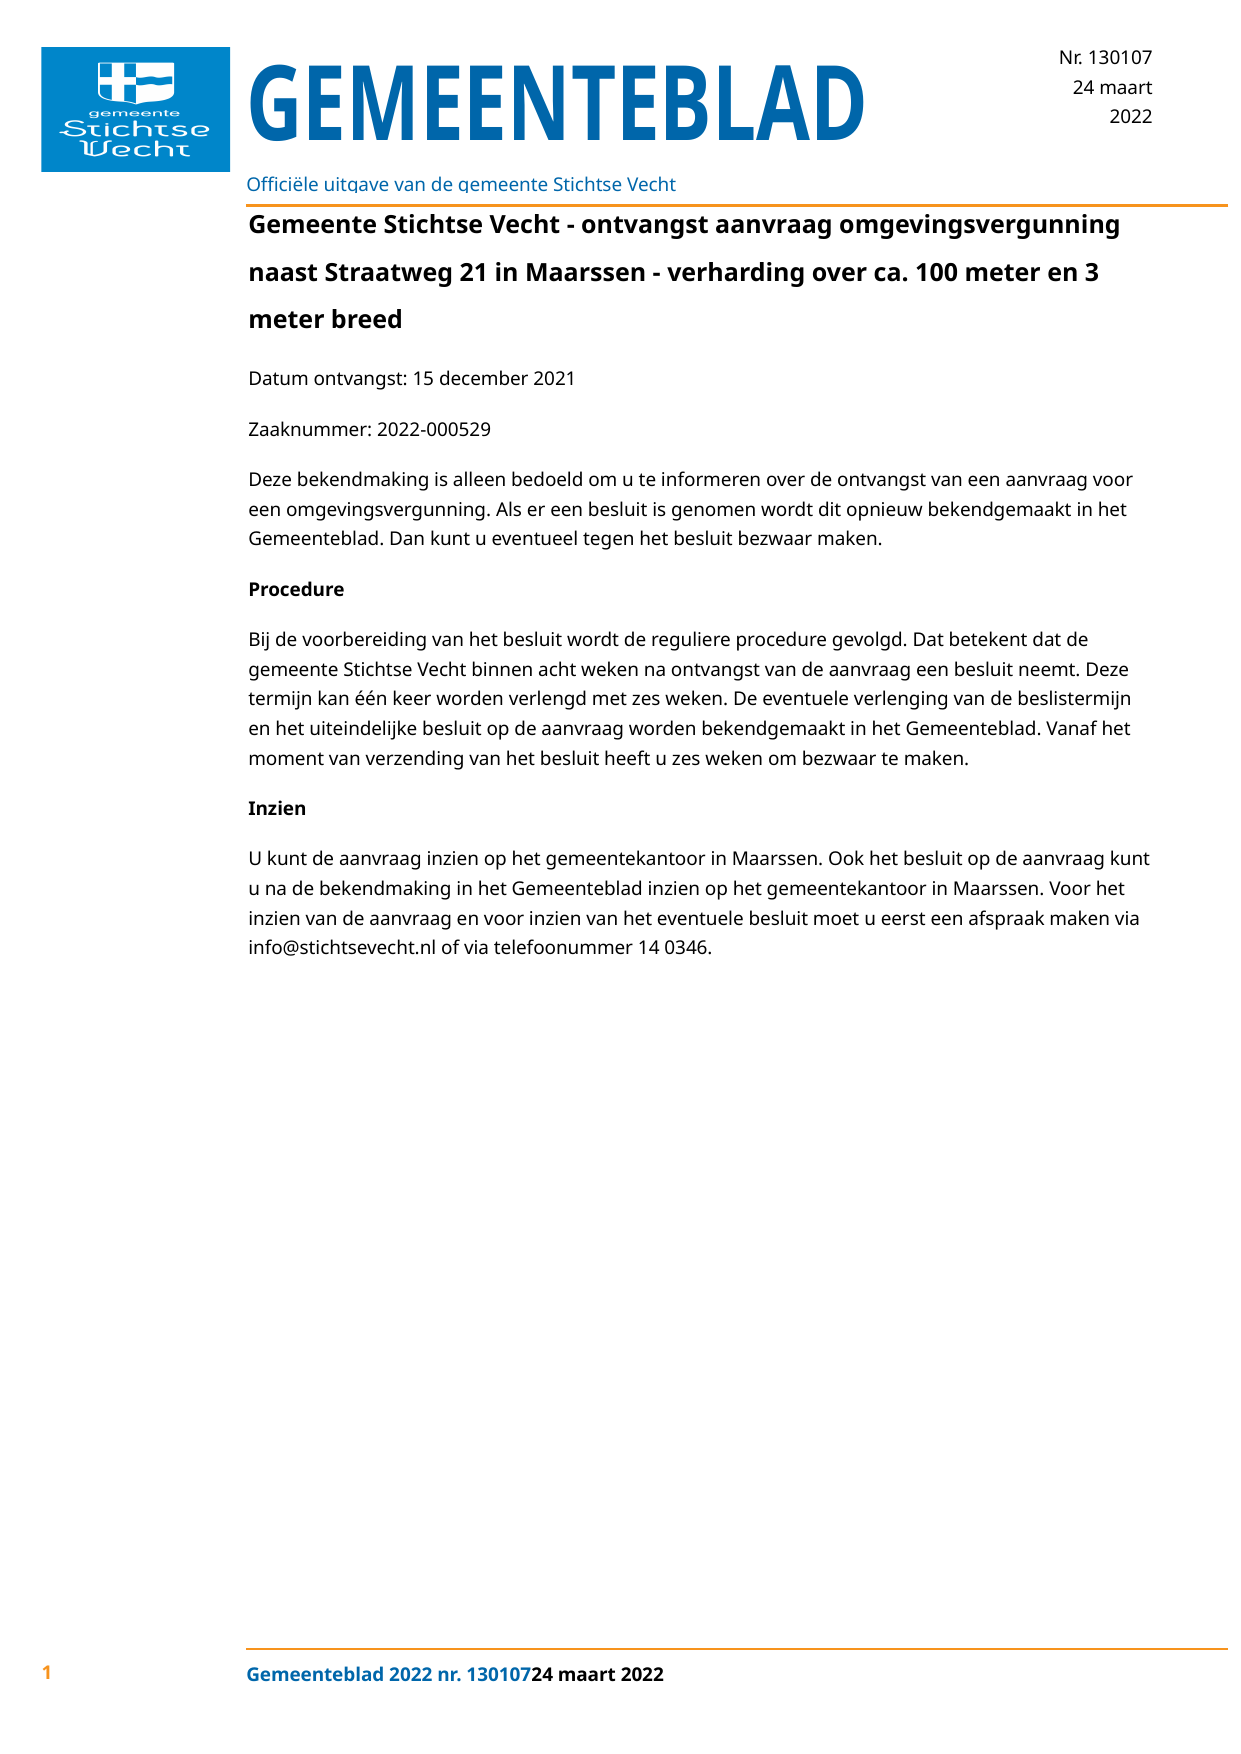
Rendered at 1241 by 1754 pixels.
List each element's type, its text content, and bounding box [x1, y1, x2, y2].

picture [137, 63, 174, 103]
text Deze bekendmaking is alleen bedoeld om u te informeren over de ontvangst van een aanvraag voor een omgevingsvergunning. Als er een besluit is genomen wordt dit opnieuw bekendgemaakt in het Gemeenteblad. Dan kunt u eventueel tegen het besluit bezwaar maken. [248, 466, 1152, 551]
text Procedure [248, 576, 1152, 602]
text Bij de voorbereiding van het besluit wordt de reguliere procedure gevolgd. Dat betekent dat de gemeente Stichtse Vecht binnen acht weken na ontvangst van de aanvraag een besluit neemt. Deze termijn kan één keer worden verlengd met zes weken. De eventuele verlenging van de beslistermijn en het uiteindelijke besluit op de aanvraag worden bekendgemaakt in het Gemeenteblad. Vanaf het moment van verzending van het besluit heeft u zes weken om bezwaar te maken. [248, 626, 1152, 770]
text U kunt de aanvraag inzien op het gemeentekantoor in Maarssen. Ook het besluit op de aanvraag kunt u na de bekendmaking in het Gemeenteblad inzien op het gemeentekantoor in Maarssen. Voor het inzien van de aanvraag en voor inzien van het eventuele besluit moet u eerst een afspraak maken via info@stichtsevecht.nl of via telefoonummer 14 0346. [248, 846, 1152, 960]
picture [99, 63, 135, 101]
text Datum ontvangst: 15 december 2021 [248, 366, 1152, 391]
text Inzien [248, 795, 1152, 821]
text Zaaknummer: 2022-000529 [248, 416, 1152, 442]
text Gemeente Stichtse Vecht - ontvangst aanvraag omgevingsvergunning naast Straatweg 21 in Maarssen - verharding over ca. 100 meter en 3 meter breed [248, 207, 1152, 336]
